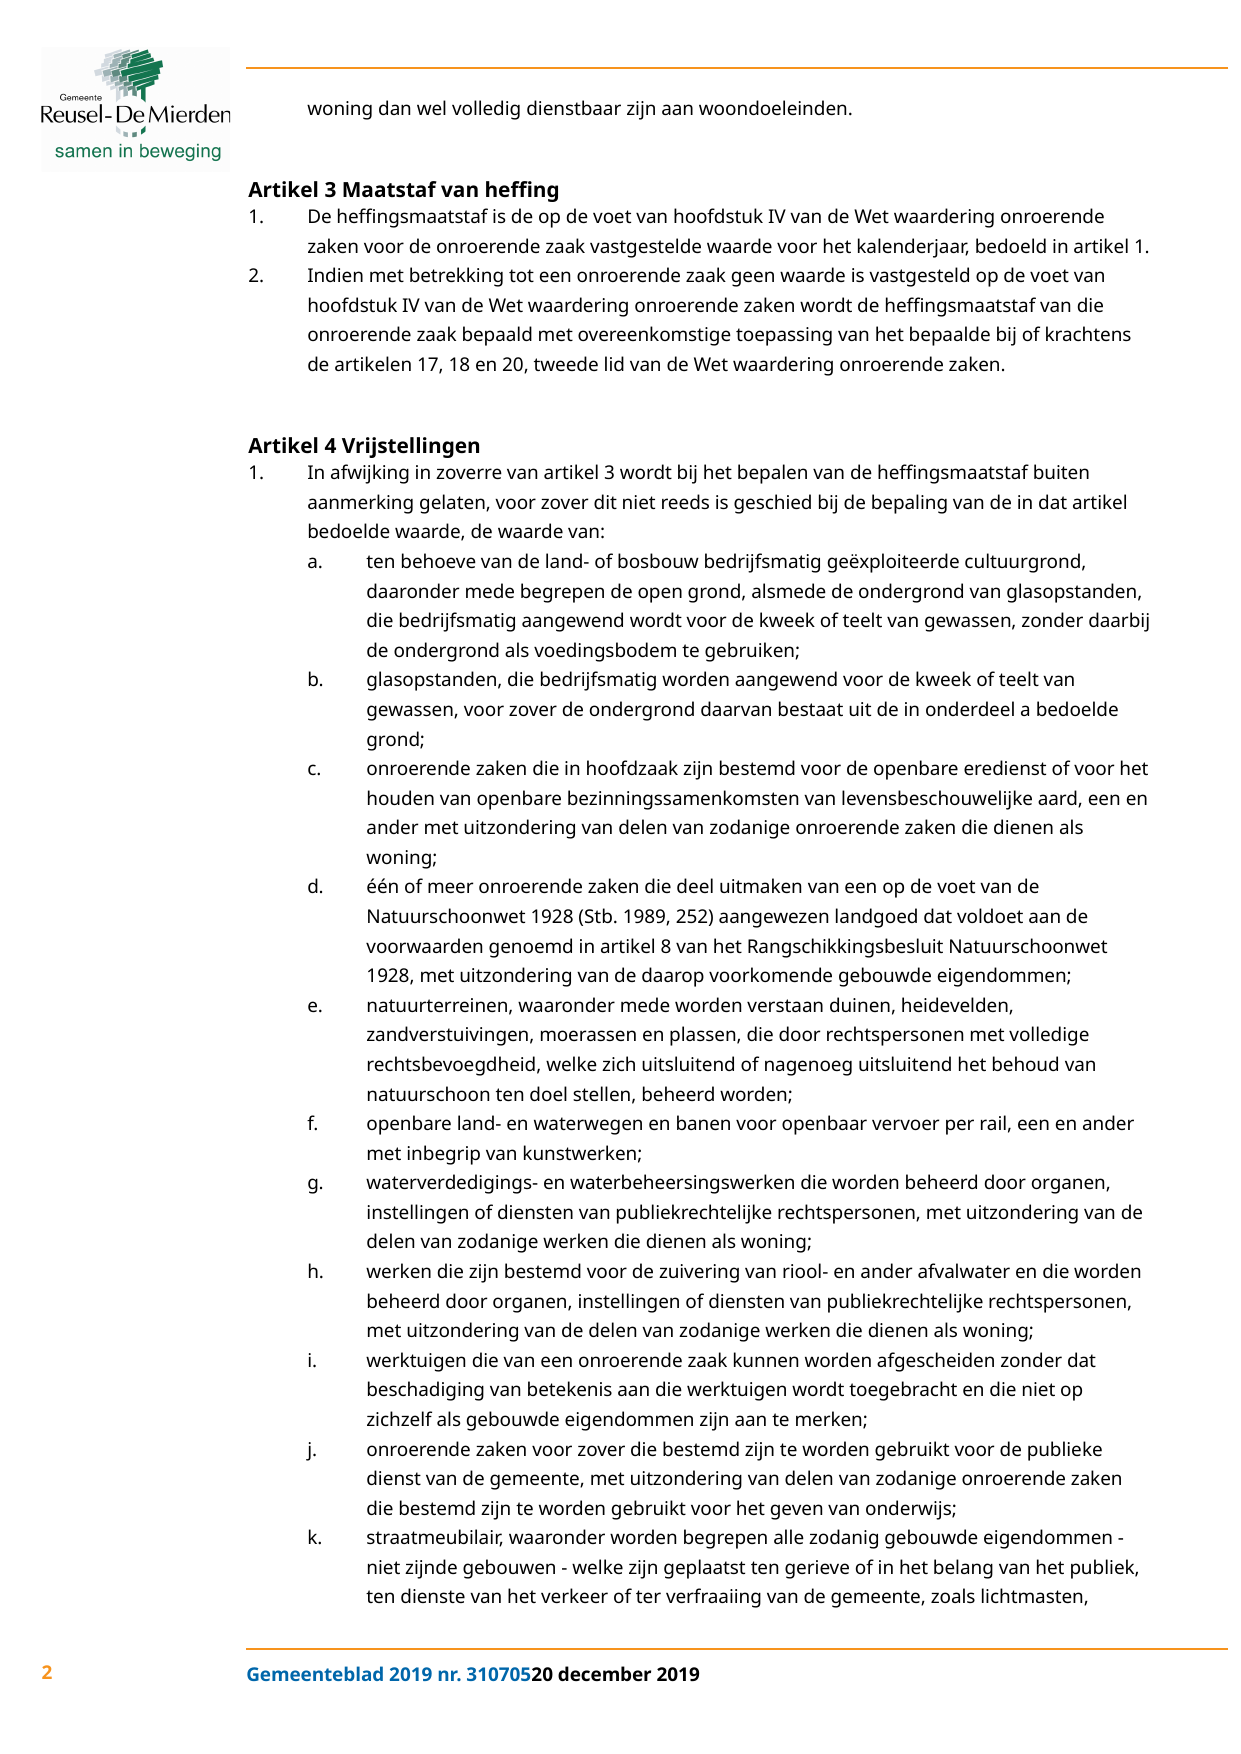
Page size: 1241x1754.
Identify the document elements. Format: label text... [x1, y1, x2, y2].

list waterverdedigings- en waterbeheersingswerken die worden beheerd door organen, instellingen of diensten van publiekrechtelijke rechtspersonen, met uitzondering van de delen van zodanige werken die dienen als woning; [307, 1169, 1152, 1254]
list één of meer onroerende zaken die deel uitmaken van een op de voet van de Natuurschoonwet 1928 (Stb. 1989, 252) aangewezen landgoed dat voldoet aan de voorwaarden genoemd in artikel 8 van het Rangschikkingsbesluit Natuurschoonwet 1928, met uitzondering van de daarop voorkomende gebouwde eigendommen; [307, 874, 1152, 988]
list onroerende zaken voor zover die bestemd zijn te worden gebruikt voor de publieke dienst van de gemeente, met uitzondering van delen van zodanige onroerende zaken die bestemd zijn te worden gebruikt voor het geven van onderwijs; [307, 1436, 1152, 1521]
list In afwijking in zoverre van artikel 3 wordt bij het bepalen van de heffingsmaatstaf buiten aanmerking gelaten, voor zover dit niet reeds is geschied bij de bepaling van de in dat artikel bedoelde waarde, de waarde van: [248, 459, 1152, 544]
list Indien met betrekking tot een onroerende zaak geen waarde is vastgesteld op de voet van hoofdstuk IV van de Wet waardering onroerende zaken wordt de heffingsmaatstaf van die onroerende zaak bepaald met overeenkomstige toepassing van het bepaalde bij of krachtens de artikelen 17, 18 en 20, tweede lid van de Wet waardering onroerende zaken. [248, 262, 1152, 377]
list werken die zijn bestemd voor de zuivering van riool- en ander afvalwater en die worden beheerd door organen, instellingen of diensten van publiekrechtelijke rechtspersonen, met uitzondering van de delen van zodanige werken die dienen als woning; [307, 1258, 1152, 1343]
list onroerende zaken die in hoofdzaak zijn bestemd voor de openbare eredienst of voor het houden van openbare bezinningssamenkomsten van levensbeschouwelijke aard, een en ander met uitzondering van delen van zodanige onroerende zaken die dienen als woning; [307, 755, 1152, 870]
list natuurterreinen, waaronder mede worden verstaan duinen, heidevelden, zandverstuivingen, moerassen en plassen, die door rechtspersonen met volledige rechtsbevoegdheid, welke zich uitsluitend of nagenoeg uitsluitend het behoud van natuurschoon ten doel stellen, beheerd worden; [307, 992, 1152, 1107]
text Artikel 4 Vrijstellingen [248, 431, 1152, 459]
list woning dan wel volledig dienstbaar zijn aan woondoeleinden. [248, 95, 1152, 121]
list ten behoeve van de land- of bosbouw bedrijfsmatig geëxploiteerde cultuurgrond, daaronder mede begrepen de open grond, alsmede de ondergrond van glasopstanden, die bedrijfsmatig aangewend wordt voor de kweek of teelt van gewassen, zonder daarbij de ondergrond als voedingsbodem te gebruiken; [307, 548, 1152, 663]
picture [41, 47, 231, 172]
list glasopstanden, die bedrijfsmatig worden aangewend voor de kweek of teelt van gewassen, voor zover de ondergrond daarvan bestaat uit de in onderdeel a bedoelde grond; [307, 667, 1152, 752]
text Artikel 3 Maatstaf van heffing [248, 175, 1152, 203]
list werktuigen die van een onroerende zaak kunnen worden afgescheiden zonder dat beschadiging van betekenis aan die werktuigen wordt toegebracht en die niet op zichzelf als gebouwde eigendommen zijn aan te merken; [307, 1347, 1152, 1432]
list straatmeubilair, waaronder worden begrepen alle zodanig gebouwde eigendommen - niet zijnde gebouwen - welke zijn geplaatst ten gerieve of in het belang van het publiek, ten dienste van het verkeer of ter verfraaiing van de gemeente, zoals lichtmasten, [307, 1524, 1152, 1609]
list De heffingsmaatstaf is de op de voet van hoofdstuk IV van de Wet waardering onroerende zaken voor de onroerende zaak vastgestelde waarde voor het kalenderjaar, bedoeld in artikel 1. [248, 203, 1152, 258]
list openbare land- en waterwegen en banen voor openbaar vervoer per rail, een en ander met inbegrip van kunstwerken; [307, 1110, 1152, 1166]
